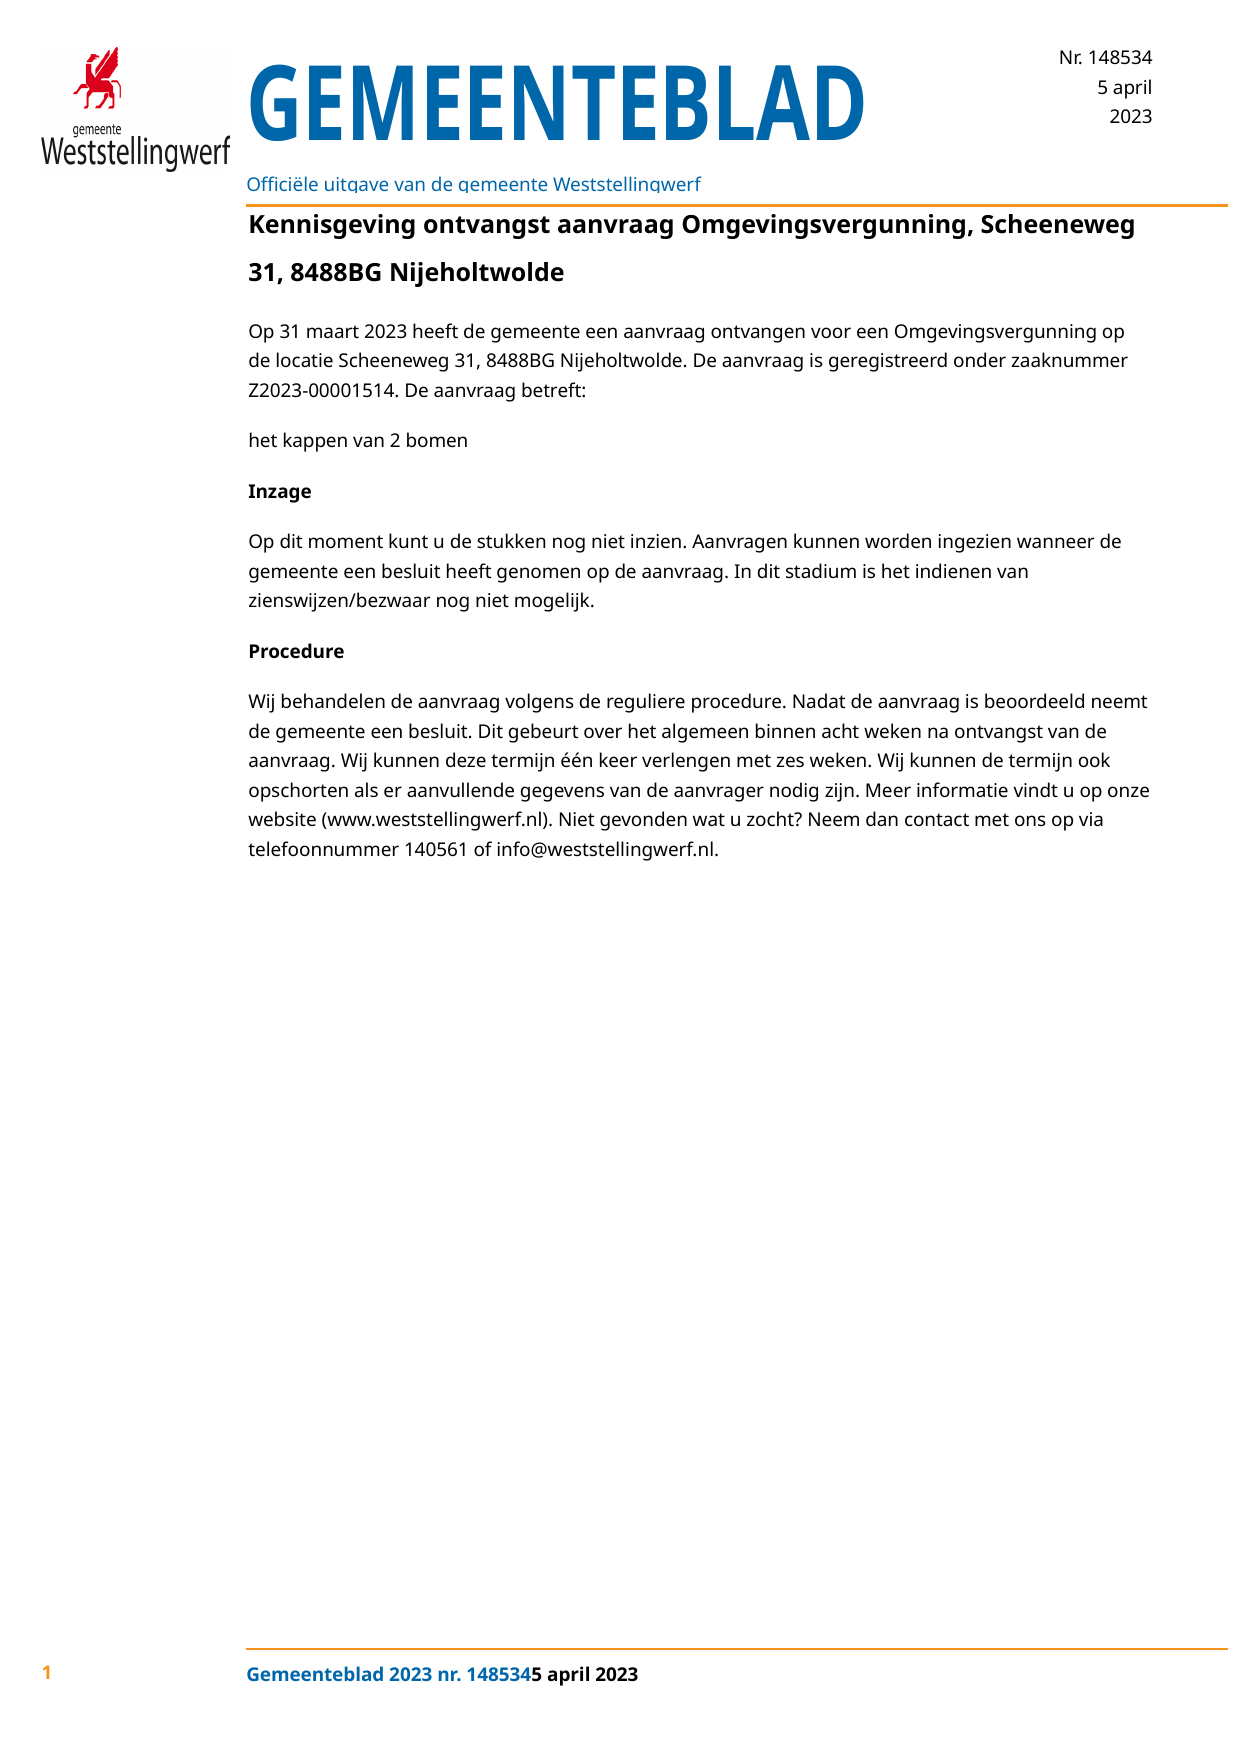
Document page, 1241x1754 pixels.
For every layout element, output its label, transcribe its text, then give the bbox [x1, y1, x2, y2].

text Op dit moment kunt u de stukken nog niet inzien. Aanvragen kunnen worden ingezien wanneer de gemeente een besluit heeft genomen op de aanvraag. In dit stadium is het indienen van zienswijzen/bezwaar nog niet mogelijk. [248, 528, 1152, 613]
text Procedure [248, 638, 1152, 664]
text Inzage [248, 478, 1152, 504]
picture [41, 47, 231, 172]
text Kennisgeving ontvangst aanvraag Omgevingsvergunning, Scheeneweg 31, 8488BG Nijeholtwolde [248, 207, 1152, 288]
text Op 31 maart 2023 heeft de gemeente een aanvraag ontvangen voor een Omgevingsvergunning op de locatie Scheeneweg 31, 8488BG Nijeholtwolde. De aanvraag is geregistreerd onder zaaknummer Z2023-00001514. De aanvraag betreft: [248, 318, 1152, 403]
text het kappen van 2 bomen [248, 427, 1152, 453]
text Wij behandelen de aanvraag volgens de reguliere procedure. Nadat de aanvraag is beoordeeld neemt de gemeente een besluit. Dit gebeurt over het algemeen binnen acht weken na ontvangst van de aanvraag. Wij kunnen deze termijn één keer verlengen met zes weken. Wij kunnen de termijn ook opschorten als er aanvullende gegevens van de aanvrager nodig zijn. Meer informatie vindt u op onze website (www.weststellingwerf.nl). Niet gevonden wat u zocht? Neem dan contact met ons op via telefoonnummer 140561 of info@weststellingwerf.nl. [248, 688, 1152, 862]
